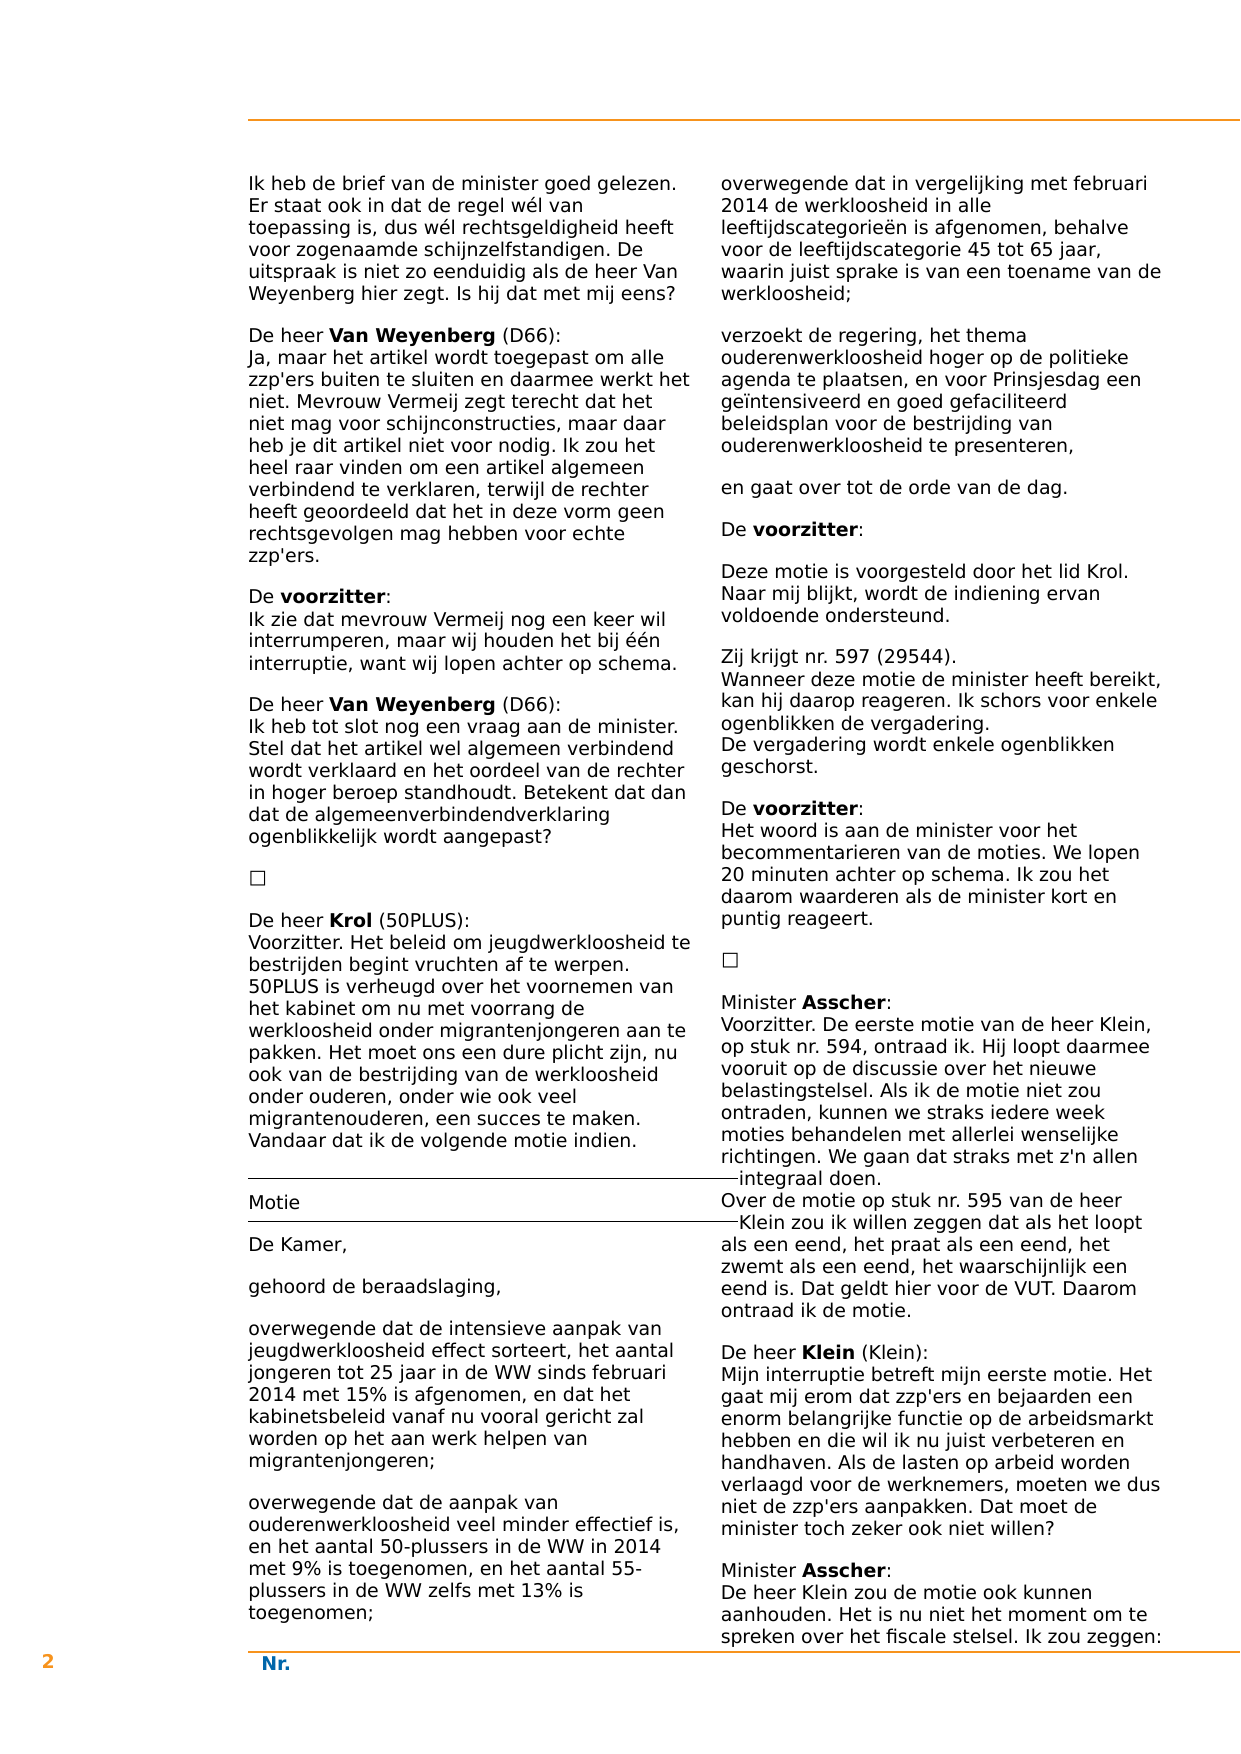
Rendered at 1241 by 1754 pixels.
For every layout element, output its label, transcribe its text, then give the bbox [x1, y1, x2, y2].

text overwegende dat de intensieve aanpak van jeugdwerkloosheid effect sorteert, het aantal jongeren tot 25 jaar in de WW sinds februari 2014 met 15% is afgenomen, en dat het kabinetsbeleid vanaf nu vooral gericht zal worden op het aan werk helpen van migrantenjongeren; [248, 1318, 691, 1472]
text overwegende dat de aanpak van ouderenwerkloosheid veel minder effectief is, en het aantal 50-plussers in de WW in 2014 met 9% is toegenomen, en het aantal 55-plussers in de WW zelfs met 13% is toegenomen; [248, 1492, 691, 1623]
text De heer Klein (Klein): [721, 1342, 1163, 1364]
text verzoekt de regering, het thema ouderenwerkloosheid hoger op de politieke agenda te plaatsen, en voor Prinsjesdag een geïntensiveerd en goed gefaciliteerd beleidsplan voor de bestrijding van ouderenwerkloosheid te presenteren, [721, 325, 1163, 457]
text De voorzitter: [721, 798, 1163, 820]
text Wanneer deze motie de minister heeft bereikt, kan hij daarop reageren. Ik schors voor enkele ogenblikken de vergadering. [721, 668, 1163, 734]
text Motie [248, 1192, 691, 1214]
text Minister Asscher: [721, 992, 1163, 1014]
text Ik zie dat mevrouw Vermeij nog een keer wil interrumperen, maar wij houden het bij één interruptie, want wij lopen achter op schema. [248, 608, 691, 674]
text Mijn interruptie betreft mijn eerste motie. Het gaat mij erom dat zzp'ers en bejaarden een enorm belangrijke functie op de arbeidsmarkt hebben en die wil ik nu juist verbeteren en handhaven. Als de lasten op arbeid worden verlaagd voor de werknemers, moeten we dus niet de zzp'ers aanpakken. Dat moet de minister toch zeker ook niet willen? [721, 1364, 1163, 1540]
text Het woord is aan de minister voor het becommentarieren van de moties. We lopen 20 minuten achter op schema. Ik zou het daarom waarderen als de minister kort en puntig reageert. [721, 820, 1163, 930]
text Voorzitter. Het beleid om jeugdwerkloosheid te bestrijden begint vruchten af te werpen. 50PLUS is verheugd over het voornemen van het kabinet om nu met voorrang de werkloosheid onder migrantenjongeren aan te pakken. Het moet ons een dure plicht zijn, nu ook van de bestrijding van de werkloosheid onder ouderen, onder wie ook veel migrantenouderen, een succes te maken. Vandaar dat ik de volgende motie indien. [248, 932, 691, 1152]
text De vergadering wordt enkele ogenblikken geschorst. [721, 734, 1163, 778]
text overwegende dat in vergelijking met februari 2014 de werkloosheid in alle leeftijdscategorieën is afgenomen, behalve voor de leeftijdscategorie 45 tot 65 jaar, waarin juist sprake is van een toename van de werkloosheid; [721, 173, 1163, 305]
text en gaat over tot de orde van de dag. [721, 477, 1163, 498]
text De voorzitter: [248, 586, 691, 608]
text De heer Van Weyenberg (D66): [248, 694, 691, 716]
text Ja, maar het artikel wordt toegepast om alle zzp'ers buiten te sluiten en daarmee werkt het niet. Mevrouw Vermeij zegt terecht dat het niet mag voor schijnconstructies, maar daar heb je dit artikel niet voor nodig. Ik zou het heel raar vinden om een artikel algemeen verbindend te verklaren, terwijl de rechter heeft geoordeeld dat het in deze vorm geen rechtsgevolgen mag hebben voor echte zzp'ers. [248, 347, 691, 566]
text De heer Van Weyenberg (D66): [248, 325, 691, 347]
text Ik heb de brief van de minister goed gelezen. Er staat ook in dat de regel wél van toepassing is, dus wél rechtsgeldigheid heeft voor zogenaamde schijnzelfstandigen. De uitspraak is niet zo eenduidig als de heer Van Weyenberg hier zegt. Is hij dat met mij eens? [248, 173, 691, 305]
text Ik heb tot slot nog een vraag aan de minister. Stel dat het artikel wel algemeen verbindend wordt verklaard en het oordeel van de rechter in hoger beroep standhoudt. Betekent dat dan dat de algemeenverbindendverklaring ogenblikkelijk wordt aangepast? [248, 716, 691, 848]
text Minister Asscher: [721, 1560, 1163, 1582]
text Over de motie op stuk nr. 595 van de heer Klein zou ik willen zeggen dat als het loopt als een eend, het praat als een eend, het zwemt als een eend, het waarschijnlijk een eend is. Dat geldt hier voor de VUT. Daarom ontraad ik de motie. [721, 1190, 1163, 1322]
text ⬜ [248, 868, 691, 890]
text Zij krijgt nr. 597 (29544). [721, 646, 1163, 668]
text De Kamer, [248, 1234, 691, 1256]
text Deze motie is voorgesteld door het lid Krol. Naar mij blijkt, wordt de indiening ervan voldoende ondersteund. [721, 561, 1163, 626]
text Voorzitter. De eerste motie van de heer Klein, op stuk nr. 594, ontraad ik. Hij loopt daarmee vooruit op de discussie over het nieuwe belastingstelsel. Als ik de motie niet zou ontraden, kunnen we straks iedere week moties behandelen met allerlei wenselijke richtingen. We gaan dat straks met z'n allen integraal doen. [721, 1014, 1163, 1190]
text ⬜ [721, 950, 1163, 972]
text De heer Krol (50PLUS): [248, 910, 691, 932]
text gehoord de beraadslaging, [248, 1276, 691, 1298]
text De voorzitter: [721, 518, 1163, 541]
text De heer Klein zou de motie ook kunnen aanhouden. Het is nu niet het moment om te spreken over het fiscale stelsel. Ik zou zeggen: [721, 1582, 1163, 1648]
